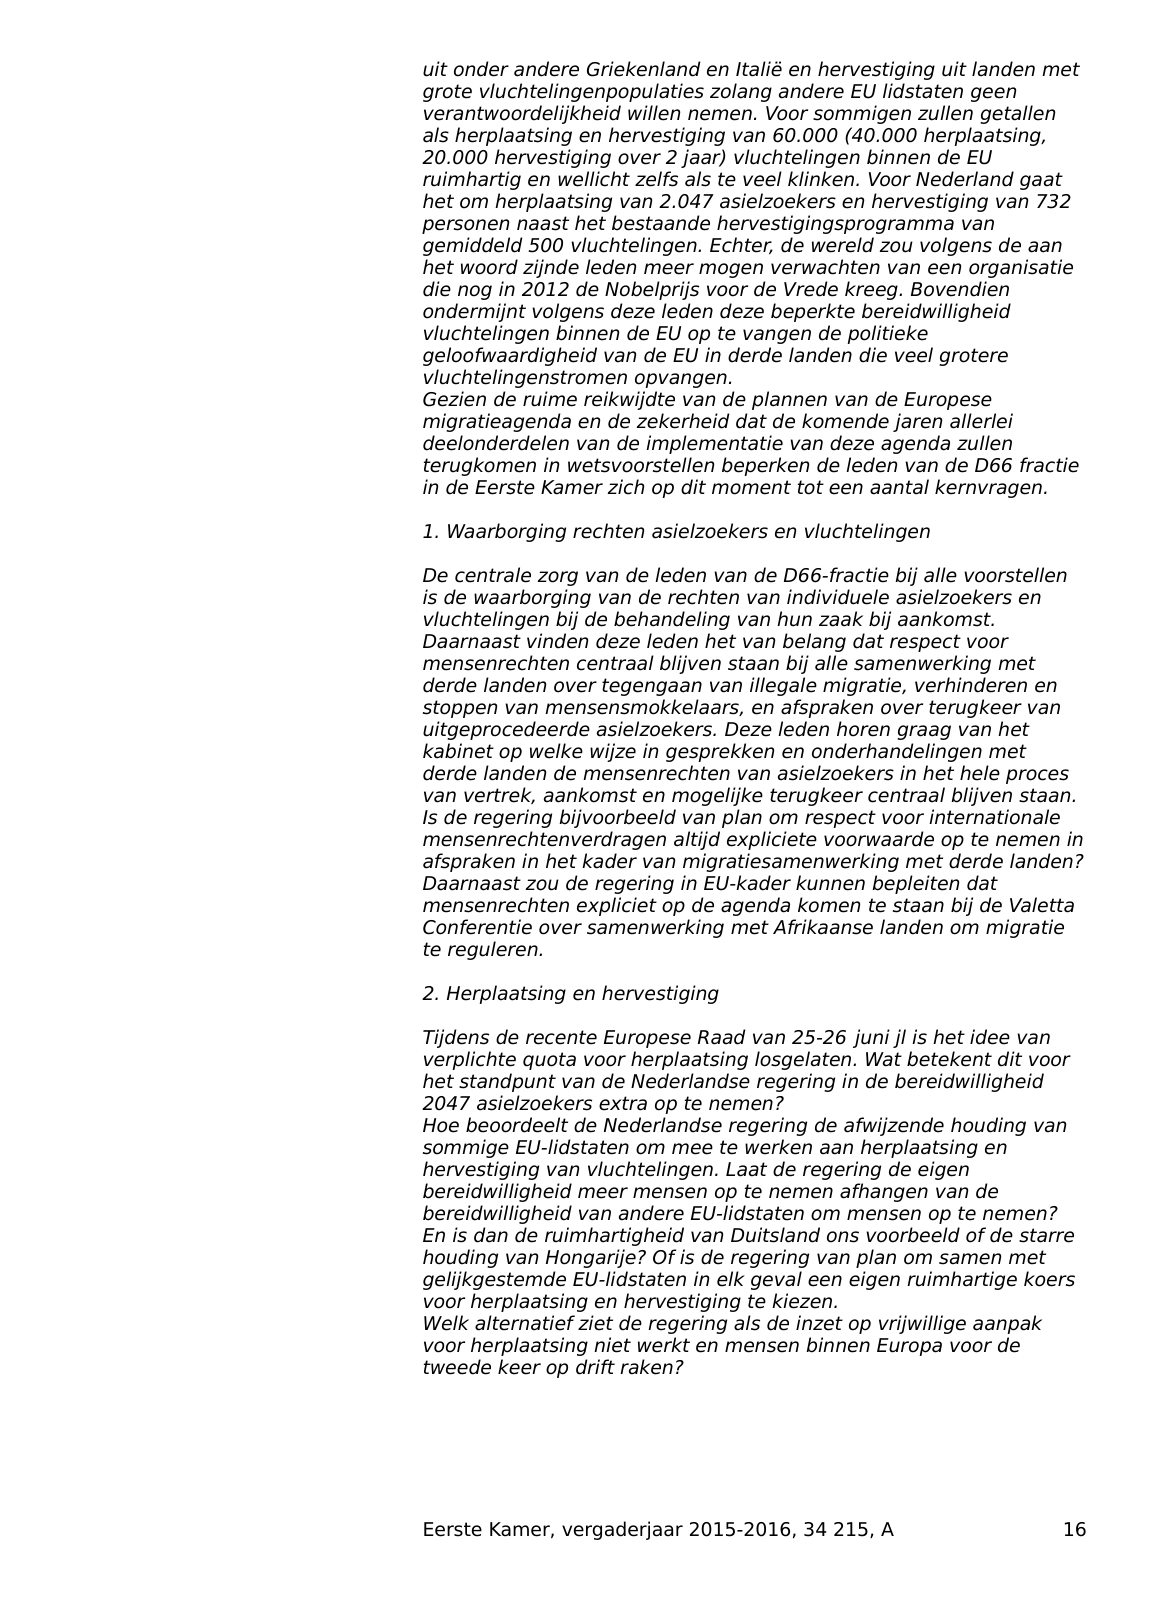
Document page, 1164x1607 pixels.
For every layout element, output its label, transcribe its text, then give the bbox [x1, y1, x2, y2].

subtitle 2. Herplaatsing en hervestiging [422, 983, 1087, 1005]
text De centrale zorg van de leden van de D66-fractie bij alle voorstellen is de waarborging van de rechten van individuele asielzoekers en vluchtelingen bij de behandeling van hun zaak bij aankomst. Daarnaast vinden deze leden het van belang dat respect voor mensenrechten centraal blijven staan bij alle samenwerking met derde landen over tegengaan van illegale migratie, verhinderen en stoppen van mensensmokkelaars, en afspraken over terugkeer van uitgeprocedeerde asielzoekers. Deze leden horen graag van het kabinet op welke wijze in gesprekken en onderhandelingen met derde landen de mensenrechten van asielzoekers in het hele proces van vertrek, aankomst en mogelijke terugkeer centraal blijven staan. [422, 565, 1087, 807]
text uit onder andere Griekenland en Italië en hervestiging uit landen met grote vluchtelingenpopulaties zolang andere EU lidstaten geen verantwoordelijkheid willen nemen. Voor sommigen zullen getallen als herplaatsing en hervestiging van 60.000 (40.000 herplaatsing, 20.000 hervestiging over 2 jaar) vluchtelingen binnen de EU ruimhartig en wellicht zelfs als te veel klinken. Voor Nederland gaat het om herplaatsing van 2.047 asielzoekers en hervestiging van 732 personen naast het bestaande hervestigingsprogramma van gemiddeld 500 vluchtelingen. Echter, de wereld zou volgens de aan het woord zijnde leden meer mogen verwachten van een organisatie die nog in 2012 de Nobelprijs voor de Vrede kreeg. Bovendien ondermijnt volgens deze leden deze beperkte bereidwilligheid vluchtelingen binnen de EU op te vangen de politieke geloofwaardigheid van de EU in derde landen die veel grotere vluchtelingenstromen opvangen. [422, 59, 1087, 389]
text Gezien de ruime reikwijdte van de plannen van de Europese migratieagenda en de zekerheid dat de komende jaren allerlei deelonderdelen van de implementatie van deze agenda zullen terugkomen in wetsvoorstellen beperken de leden van de D66 fractie in de Eerste Kamer zich op dit moment tot een aantal kernvragen. [422, 389, 1087, 499]
text Welk alternatief ziet de regering als de inzet op vrijwillige aanpak voor herplaatsing niet werkt en mensen binnen Europa voor de tweede keer op drift raken? [422, 1313, 1087, 1379]
text Tijdens de recente Europese Raad van 25-26 juni jl is het idee van verplichte quota voor herplaatsing losgelaten. Wat betekent dit voor het standpunt van de Nederlandse regering in de bereidwilligheid 2047 asielzoekers extra op te nemen? [422, 1027, 1087, 1115]
text Hoe beoordeelt de Nederlandse regering de afwijzende houding van sommige EU-lidstaten om mee te werken aan herplaatsing en hervestiging van vluchtelingen. Laat de regering de eigen bereidwilligheid meer mensen op te nemen afhangen van de bereidwilligheid van andere EU-lidstaten om mensen op te nemen? En is dan de ruimhartigheid van Duitsland ons voorbeeld of de starre houding van Hongarije? Of is de regering van plan om samen met gelijkgestemde EU-lidstaten in elk geval een eigen ruimhartige koers voor herplaatsing en hervestiging te kiezen. [422, 1115, 1087, 1313]
subtitle 1. Waarborging rechten asielzoekers en vluchtelingen [422, 521, 1087, 543]
text Is de regering bijvoorbeeld van plan om respect voor internationale mensenrechtenverdragen altijd expliciete voorwaarde op te nemen in afspraken in het kader van migratiesamenwerking met derde landen? Daarnaast zou de regering in EU-kader kunnen bepleiten dat mensenrechten expliciet op de agenda komen te staan bij de Valetta Conferentie over samenwerking met Afrikaanse landen om migratie te reguleren. [422, 807, 1087, 961]
